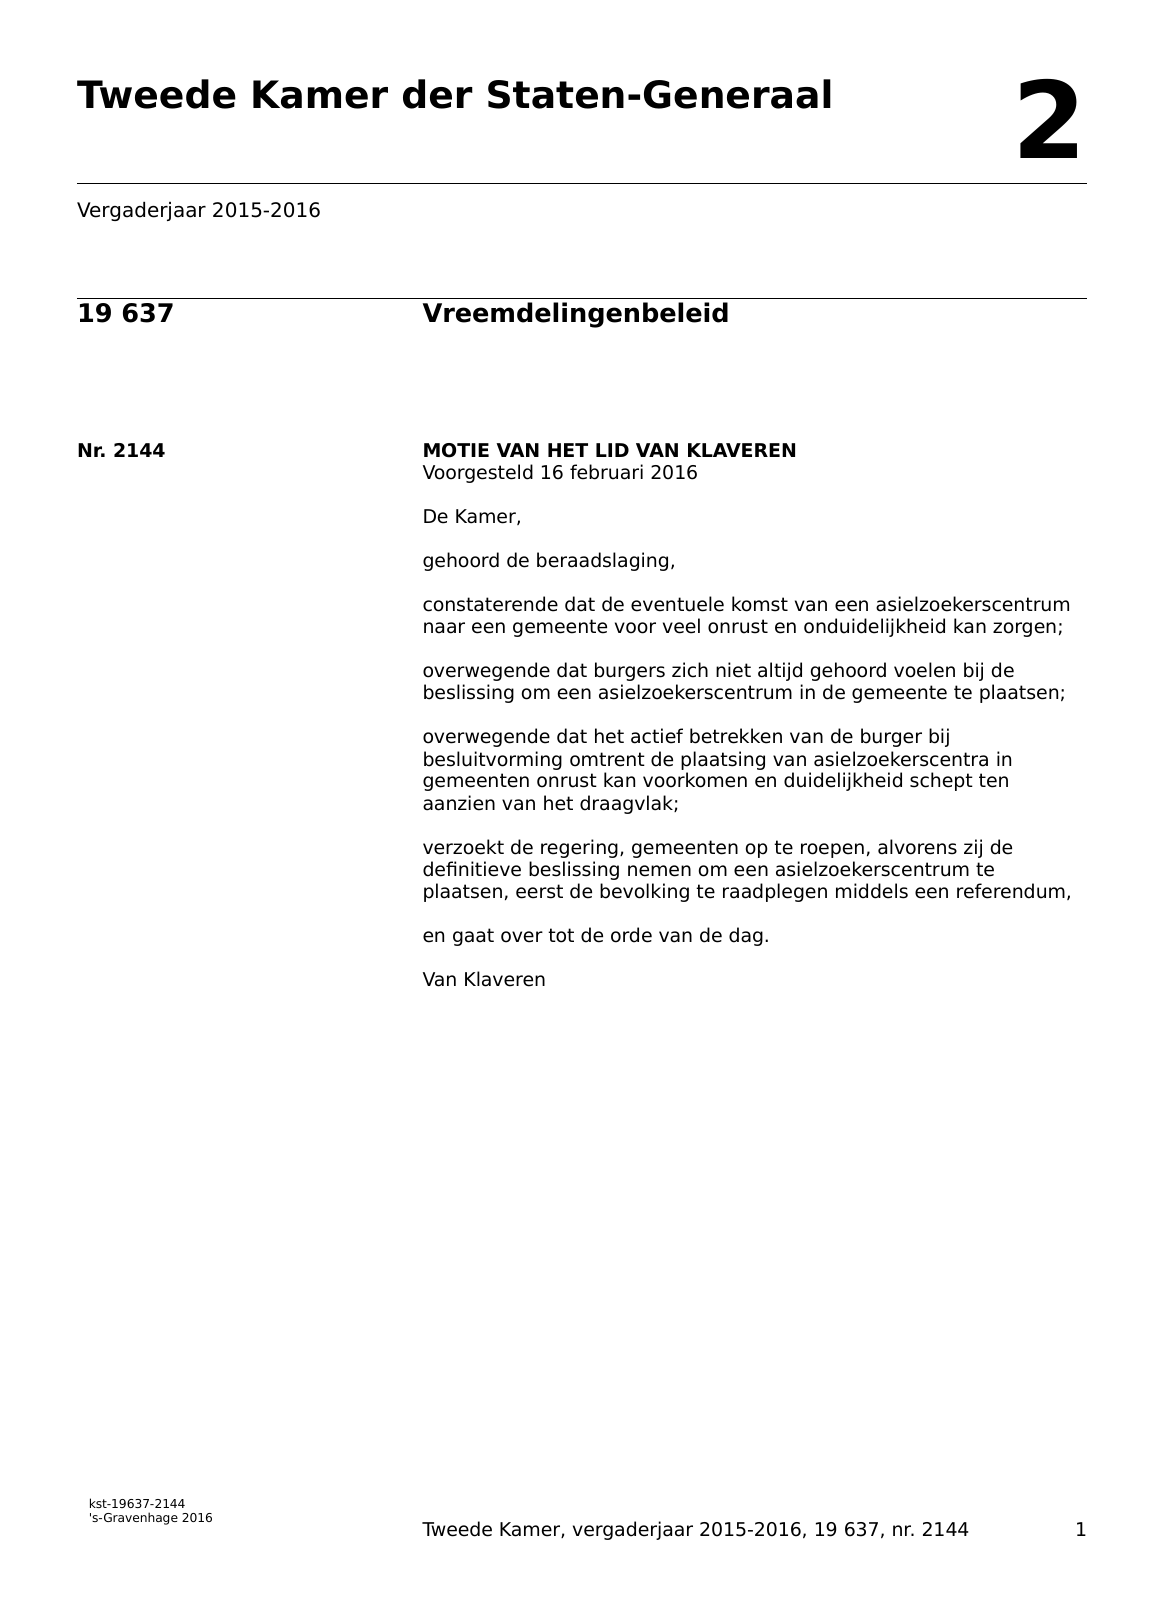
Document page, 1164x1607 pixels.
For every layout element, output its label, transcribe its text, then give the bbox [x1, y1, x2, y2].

text verzoekt de regering, gemeenten op te roepen, alvorens zij de definitieve beslissing nemen om een asielzoekerscentrum te plaatsen, eerst de bevolking te raadplegen middels een referendum, [422, 837, 1087, 902]
text overwegende dat burgers zich niet altijd gehoord voelen bij de beslissing om een asielzoekerscentrum in de gemeente te plaatsen; [422, 660, 1087, 704]
text gehoord de beraadslaging, [422, 550, 1087, 572]
text kst-19637-2144 [88, 1497, 323, 1511]
text De Kamer, [422, 506, 1087, 528]
text Van Klaveren [422, 969, 1087, 991]
text overwegende dat het actief betrekken van de burger bij besluitvorming omtrent de plaatsing van asielzoekerscentra in gemeenten onrust kan voorkomen en duidelijkheid schept ten aanzien van het draagvlak; [422, 726, 1087, 814]
subtitle 19 637 Vreemdelingenbeleid [77, 299, 1087, 329]
text 's-Gravenhage 2016 [88, 1511, 323, 1525]
text Voorgesteld 16 februari 2016 [422, 462, 1087, 484]
table_cell Vergaderjaar 2015-2016 [77, 184, 1087, 298]
table_header Tweede Kamer der Staten-Generaal [77, 59, 886, 183]
text constaterende dat de eventuele komst van een asielzoekerscentrum naar een gemeente voor veel onrust en onduidelijkheid kan zorgen; [422, 594, 1087, 638]
table_header 2 [886, 59, 1087, 183]
subtitle Nr. 2144 MOTIE VAN HET LID VAN KLAVEREN [77, 440, 1087, 462]
text en gaat over tot de orde van de dag. [422, 925, 1087, 947]
